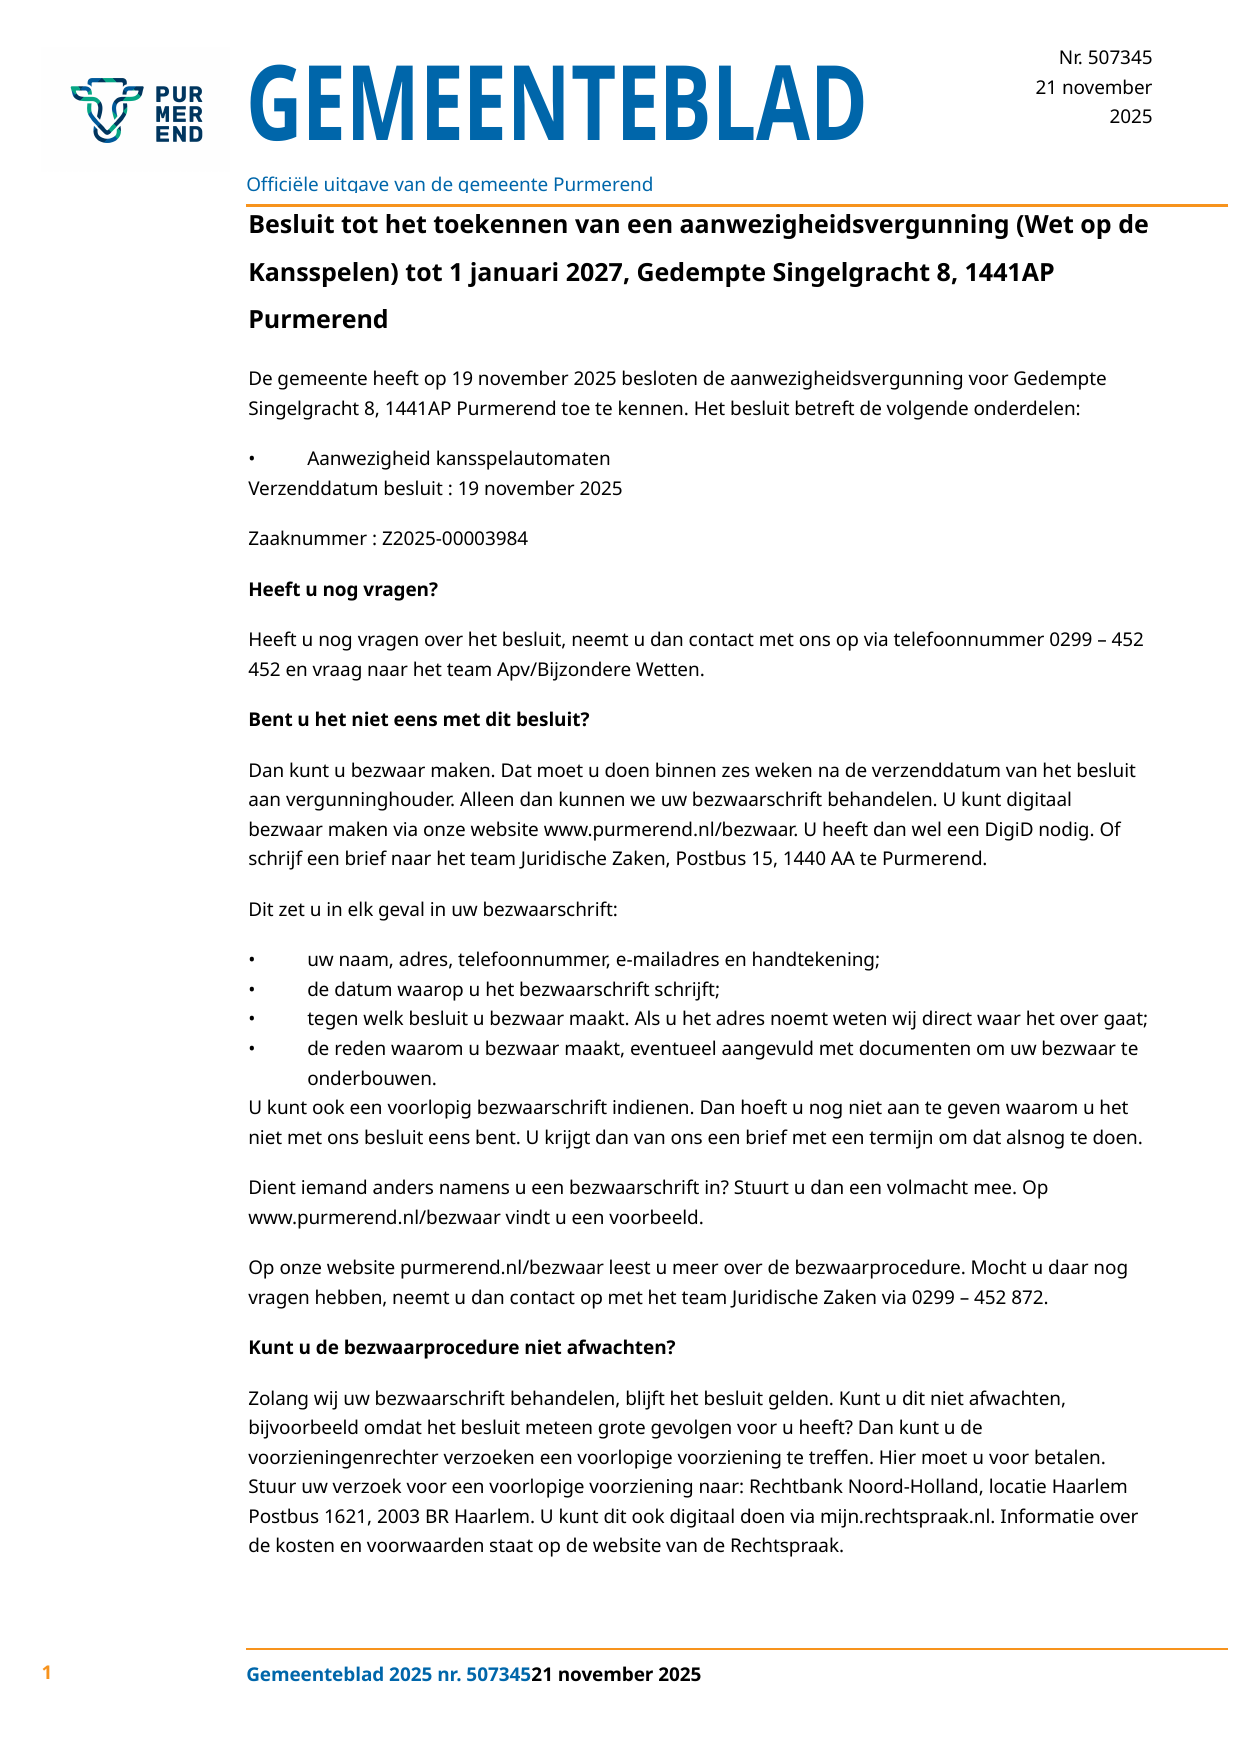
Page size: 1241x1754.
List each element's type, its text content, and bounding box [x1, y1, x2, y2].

text De gemeente heeft op 19 november 2025 besloten de aanwezigheidsvergunning voor Gedempte Singelgracht 8, 1441AP Purmerend toe te kennen. Het besluit betreft de volgende onderdelen: [248, 366, 1152, 421]
text Zolang wij uw bezwaarschrift behandelen, blijft het besluit gelden. Kunt u dit niet afwachten, bijvoorbeeld omdat het besluit meteen grote gevolgen voor u heeft? Dan kunt u de voorzieningenrechter verzoeken een voorlopige voorziening te treffen. Hier moet u voor betalen. Stuur uw verzoek voor een voorlopige voorziening naar: Rechtbank Noord-Holland, locatie Haarlem Postbus 1621, 2003 BR Haarlem. U kunt dit ook digitaal doen via mijn.rechtspraak.nl. Informatie over de kosten en voorwaarden staat op de website van de Rechtspraak. [248, 1385, 1152, 1558]
list de reden waarom u bezwaar maakt, eventueel aangevuld met documenten om uw bezwaar te onderbouwen. [248, 1035, 1152, 1090]
text Besluit tot het toekennen van een aanwezigheidsvergunning (Wet op de Kansspelen) tot 1 januari 2027, Gedempte Singelgracht 8, 1441AP Purmerend [248, 207, 1152, 336]
picture [41, 47, 231, 172]
list de datum waarop u het bezwaarschrift schrijft; [248, 976, 1152, 1002]
list Aanwezigheid kansspelautomaten [248, 446, 1152, 471]
text Dan kunt u bezwaar maken. Dat moet u doen binnen zes weken na de verzenddatum van het besluit aan vergunninghouder. Alleen dan kunnen we uw bezwaarschrift behandelen. U kunt digitaal bezwaar maken via onze website www.purmerend.nl/bezwaar. U heeft dan wel een DigiD nodig. Of schrijf een brief naar het team Juridische Zaken, Postbus 15, 1440 AA te Purmerend. [248, 757, 1152, 871]
text Kunt u de bezwaarprocedure niet afwachten? [248, 1334, 1152, 1360]
text Zaaknummer : Z2025-00003984 [248, 526, 1152, 551]
list tegen welk besluit u bezwaar maakt. Als u het adres noemt weten wij direct waar het over gaat; [248, 1006, 1152, 1031]
text Verzenddatum besluit : 19 november 2025 [248, 475, 1152, 501]
text Bent u het niet eens met dit besluit? [248, 706, 1152, 732]
list uw naam, adres, telefoonnummer, e-mailadres en handtekening; [248, 946, 1152, 972]
text Dit zet u in elk geval in uw bezwaarschrift: [248, 896, 1152, 922]
text Heeft u nog vragen? [248, 576, 1152, 602]
text U kunt ook een voorlopig bezwaarschrift indienen. Dan hoeft u nog niet aan te geven waarom u het niet met ons besluit eens bent. U krijgt dan van ons een brief met een termijn om dat alsnog te doen. [248, 1094, 1152, 1149]
text Op onze website purmerend.nl/bezwaar leest u meer over de bezwaarprocedure. Mocht u daar nog vragen hebben, neemt u dan contact op met het team Juridische Zaken via 0299 – 452 872. [248, 1254, 1152, 1309]
text Dient iemand anders namens u een bezwaarschrift in? Stuurt u dan een volmacht mee. Op www.purmerend.nl/bezwaar vindt u een voorbeeld. [248, 1174, 1152, 1229]
text Heeft u nog vragen over het besluit, neemt u dan contact met ons op via telefoonnummer 0299 – 452 452 en vraag naar het team Apv/Bijzondere Wetten. [248, 626, 1152, 682]
